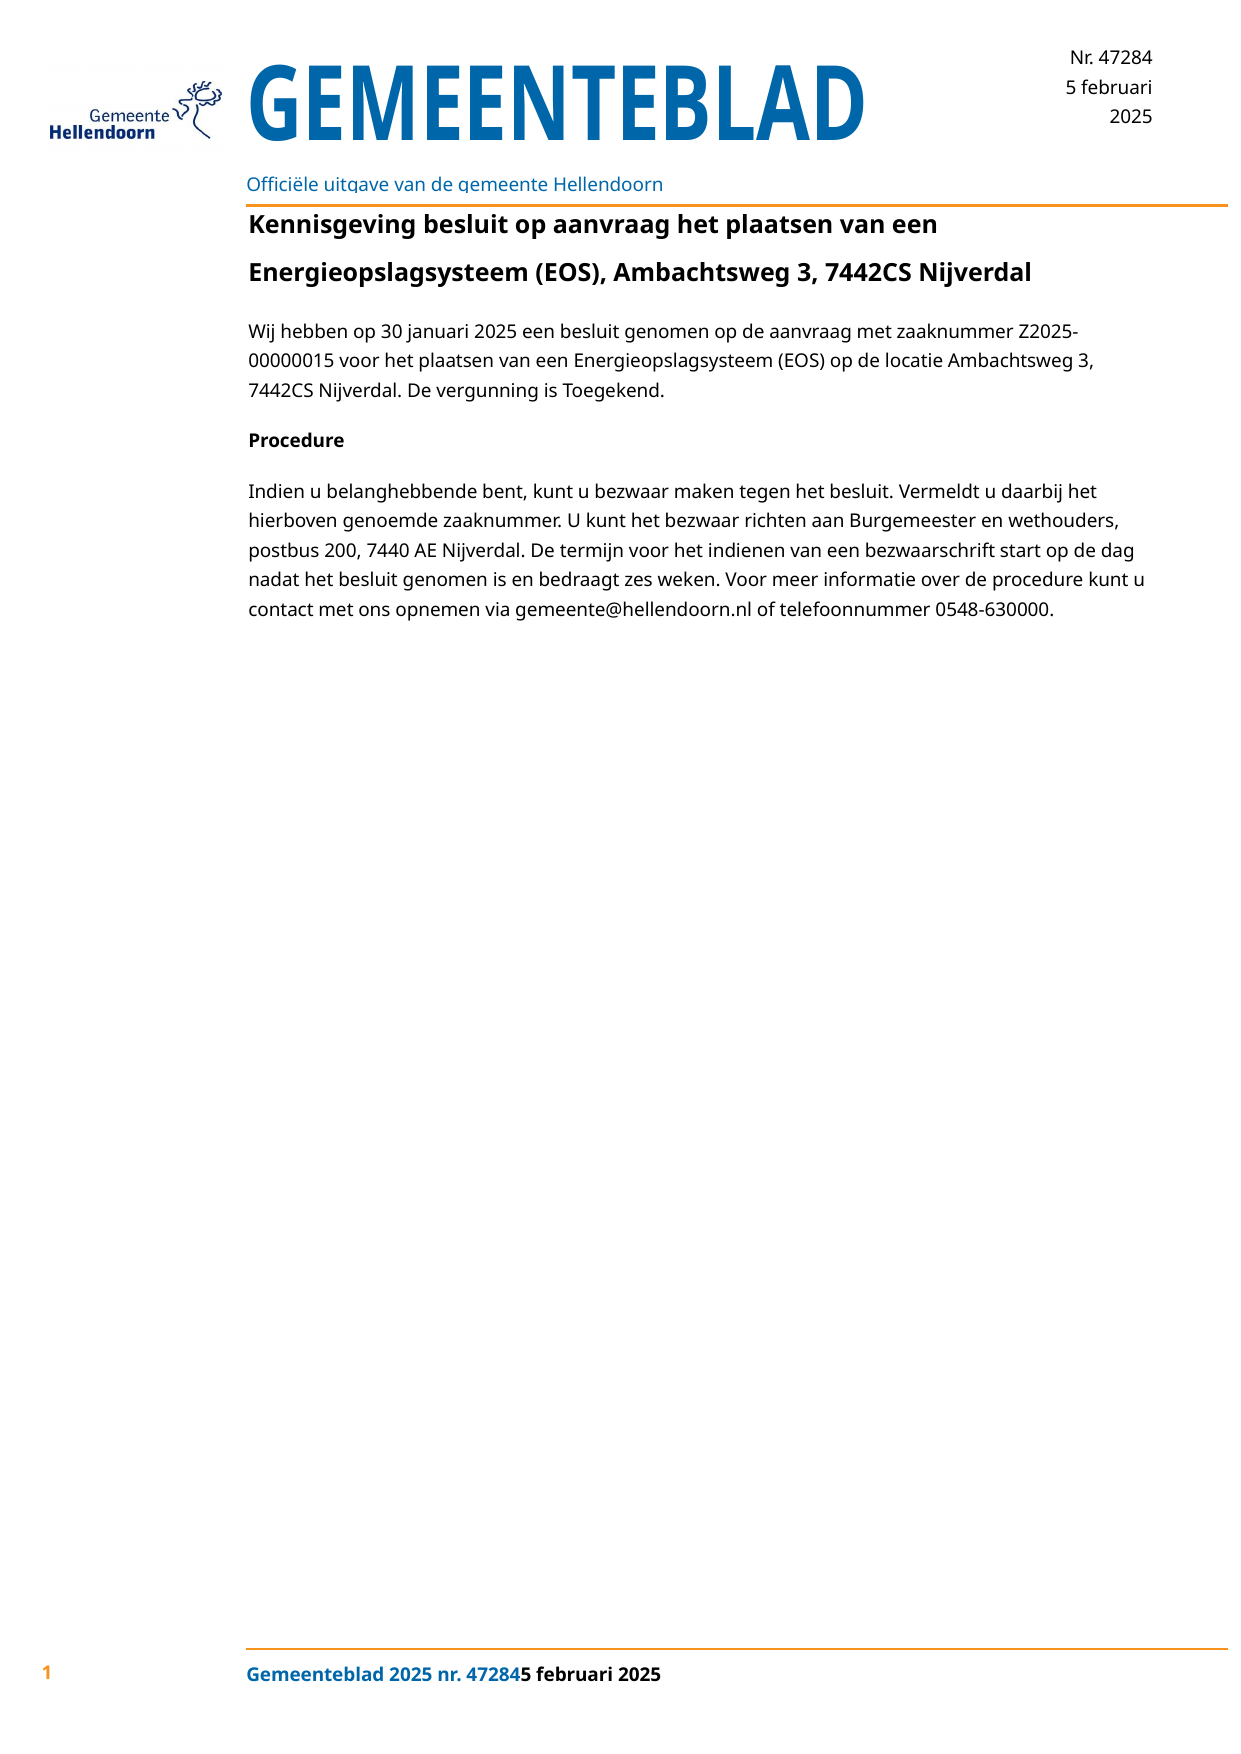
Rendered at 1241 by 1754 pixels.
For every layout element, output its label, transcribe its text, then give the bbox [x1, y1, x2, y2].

text Indien u belanghebbende bent, kunt u bezwaar maken tegen het besluit. Vermeldt u daarbij het hierboven genoemde zaaknummer. U kunt het bezwaar richten aan Burgemeester en wethouders, postbus 200, 7440 AE Nijverdal. De termijn voor het indienen van een bezwaarschrift start op de dag nadat het besluit genomen is en bedraagt zes weken. Voor meer informatie over de procedure kunt u contact met ons opnemen via gemeente@hellendoorn.nl of telefoonnummer 0548-630000. [248, 478, 1152, 622]
text Kennisgeving besluit op aanvraag het plaatsen van een Energieopslagsysteem (EOS), Ambachtsweg 3, 7442CS Nijverdal [248, 207, 1152, 288]
text Wij hebben op 30 januari 2025 een besluit genomen op de aanvraag met zaaknummer Z2025-00000015 voor het plaatsen van een Energieopslagsysteem (EOS) op de locatie Ambachtsweg 3, 7442CS Nijverdal. De vergunning is Toegekend. [248, 318, 1152, 403]
text Procedure [248, 427, 1152, 453]
picture [41, 47, 231, 172]
